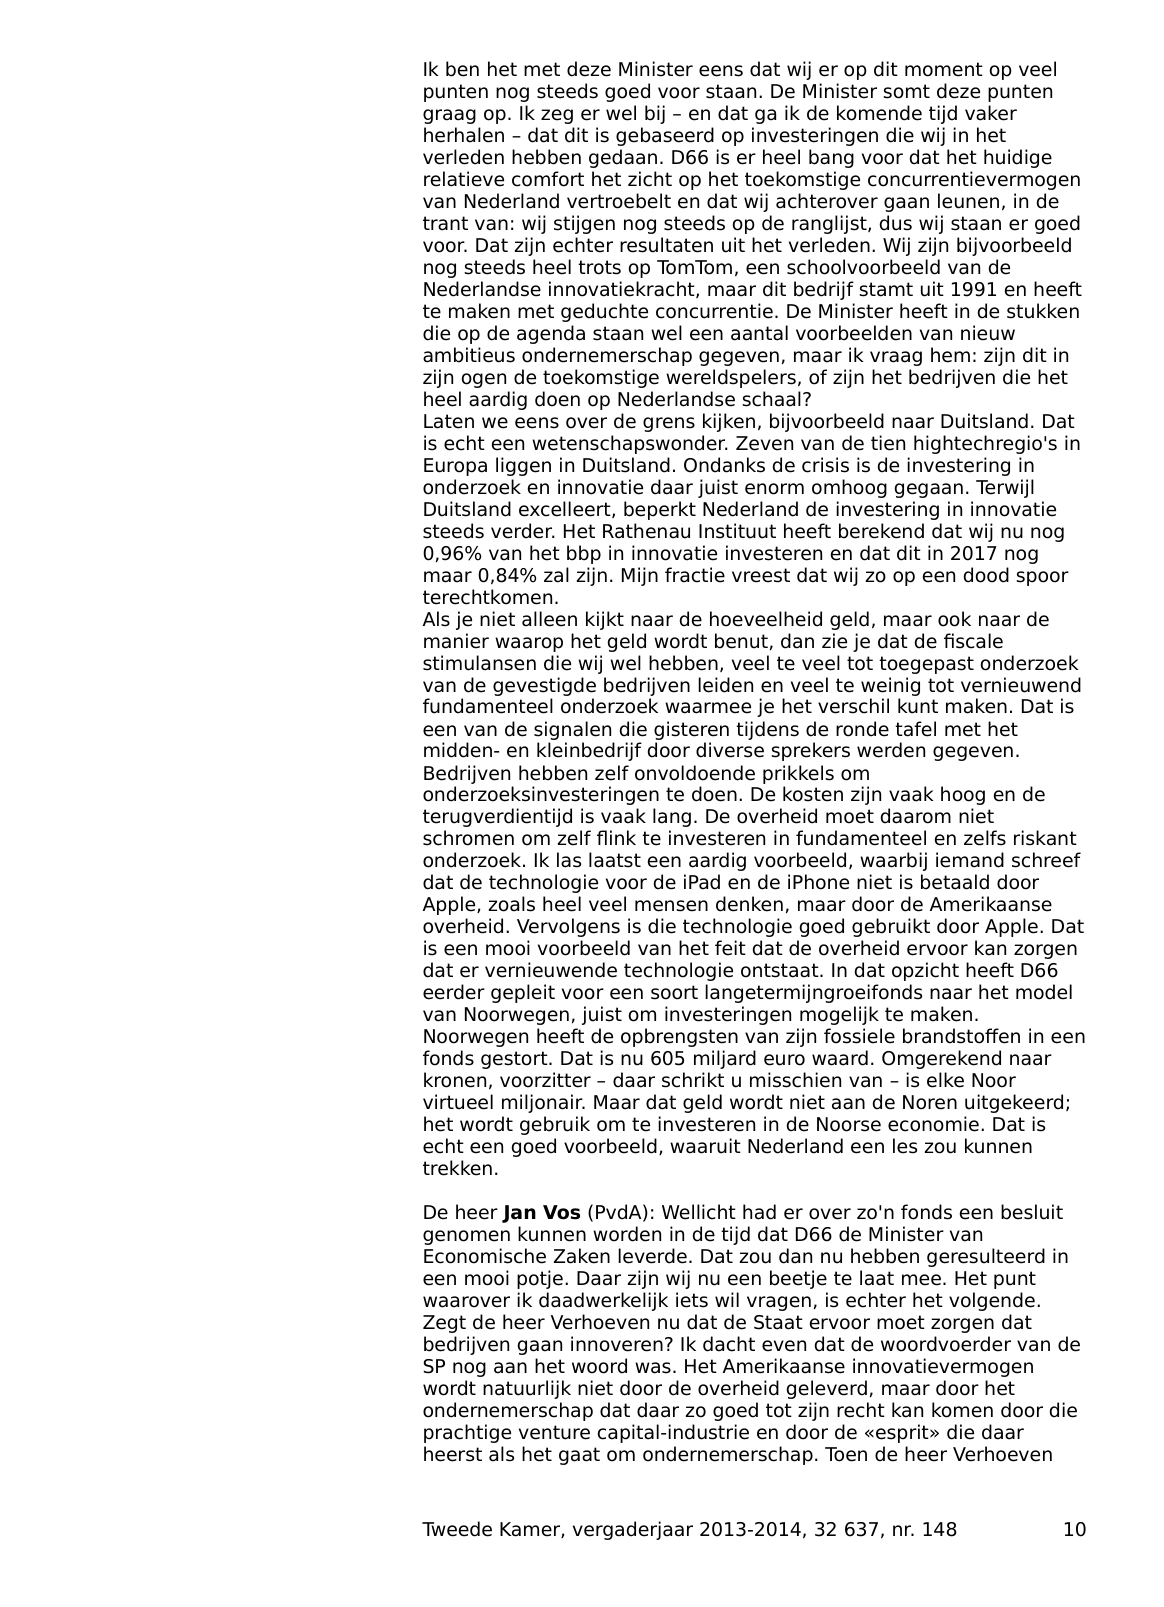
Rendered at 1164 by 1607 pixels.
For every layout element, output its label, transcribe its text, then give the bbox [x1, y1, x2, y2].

text Laten we eens over de grens kijken, bijvoorbeeld naar Duitsland. Dat is echt een wetenschapswonder. Zeven van de tien hightechregio's in Europa liggen in Duitsland. Ondanks de crisis is de investering in onderzoek en innovatie daar juist enorm omhoog gegaan. Terwijl Duitsland excelleert, beperkt Nederland de investering in innovatie steeds verder. Het Rathenau Instituut heeft berekend dat wij nu nog 0,96% van het bbp in innovatie investeren en dat dit in 2017 nog maar 0,84% zal zijn. Mijn fractie vreest dat wij zo op een dood spoor terechtkomen. [422, 411, 1087, 608]
text Als je niet alleen kijkt naar de hoeveelheid geld, maar ook naar de manier waarop het geld wordt benut, dan zie je dat de fiscale stimulansen die wij wel hebben, veel te veel tot toegepast onderzoek van de gevestigde bedrijven leiden en veel te weinig tot vernieuwend fundamenteel onderzoek waarmee je het verschil kunt maken. Dat is een van de signalen die gisteren tijdens de ronde tafel met het midden- en kleinbedrijf door diverse sprekers werden gegeven. Bedrijven hebben zelf onvoldoende prikkels om onderzoeksinvesteringen te doen. De kosten zijn vaak hoog en de terugverdientijd is vaak lang. De overheid moet daarom niet schromen om zelf flink te investeren in fundamenteel en zelfs riskant onderzoek. Ik las laatst een aardig voorbeeld, waarbij iemand schreef dat de technologie voor de iPad en de iPhone niet is betaald door Apple, zoals heel veel mensen denken, maar door de Amerikaanse overheid. Vervolgens is die technologie goed gebruikt door Apple. Dat is een mooi voorbeeld van het feit dat de overheid ervoor kan zorgen dat er vernieuwende technologie ontstaat. In dat opzicht heeft D66 eerder gepleit voor een soort langetermijngroeifonds naar het model van Noorwegen, juist om investeringen mogelijk te maken. Noorwegen heeft de opbrengsten van zijn fossiele brandstoffen in een fonds gestort. Dat is nu 605 miljard euro waard. Omgerekend naar kronen, voorzitter – daar schrikt u misschien van – is elke Noor virtueel miljonair. Maar dat geld wordt niet aan de Noren uitgekeerd; het wordt gebruik om te investeren in de Noorse economie. Dat is echt een goed voorbeeld, waaruit Nederland een les zou kunnen trekken. [422, 608, 1087, 1180]
text De heer Jan Vos (PvdA): Wellicht had er over zo'n fonds een besluit genomen kunnen worden in de tijd dat D66 de Minister van Economische Zaken leverde. Dat zou dan nu hebben geresulteerd in een mooi potje. Daar zijn wij nu een beetje te laat mee. Het punt waarover ik daadwerkelijk iets wil vragen, is echter het volgende. Zegt de heer Verhoeven nu dat de Staat ervoor moet zorgen dat bedrijven gaan innoveren? Ik dacht even dat de woordvoerder van de SP nog aan het woord was. Het Amerikaanse innovatievermogen wordt natuurlijk niet door de overheid geleverd, maar door het ondernemerschap dat daar zo goed tot zijn recht kan komen door die prachtige venture capital-industrie en door de «esprit» die daar heerst als het gaat om ondernemerschap. Toen de heer Verhoeven [422, 1202, 1087, 1466]
text Ik ben het met deze Minister eens dat wij er op dit moment op veel punten nog steeds goed voor staan. De Minister somt deze punten graag op. Ik zeg er wel bij – en dat ga ik de komende tijd vaker herhalen – dat dit is gebaseerd op investeringen die wij in het verleden hebben gedaan. D66 is er heel bang voor dat het huidige relatieve comfort het zicht op het toekomstige concurrentievermogen van Nederland vertroebelt en dat wij achterover gaan leunen, in de trant van: wij stijgen nog steeds op de ranglijst, dus wij staan er goed voor. Dat zijn echter resultaten uit het verleden. Wij zijn bijvoorbeeld nog steeds heel trots op TomTom, een schoolvoorbeeld van de Nederlandse innovatiekracht, maar dit bedrijf stamt uit 1991 en heeft te maken met geduchte concurrentie. De Minister heeft in de stukken die op de agenda staan wel een aantal voorbeelden van nieuw ambitieus ondernemerschap gegeven, maar ik vraag hem: zijn dit in zijn ogen de toekomstige wereldspelers, of zijn het bedrijven die het heel aardig doen op Nederlandse schaal? [422, 59, 1087, 411]
